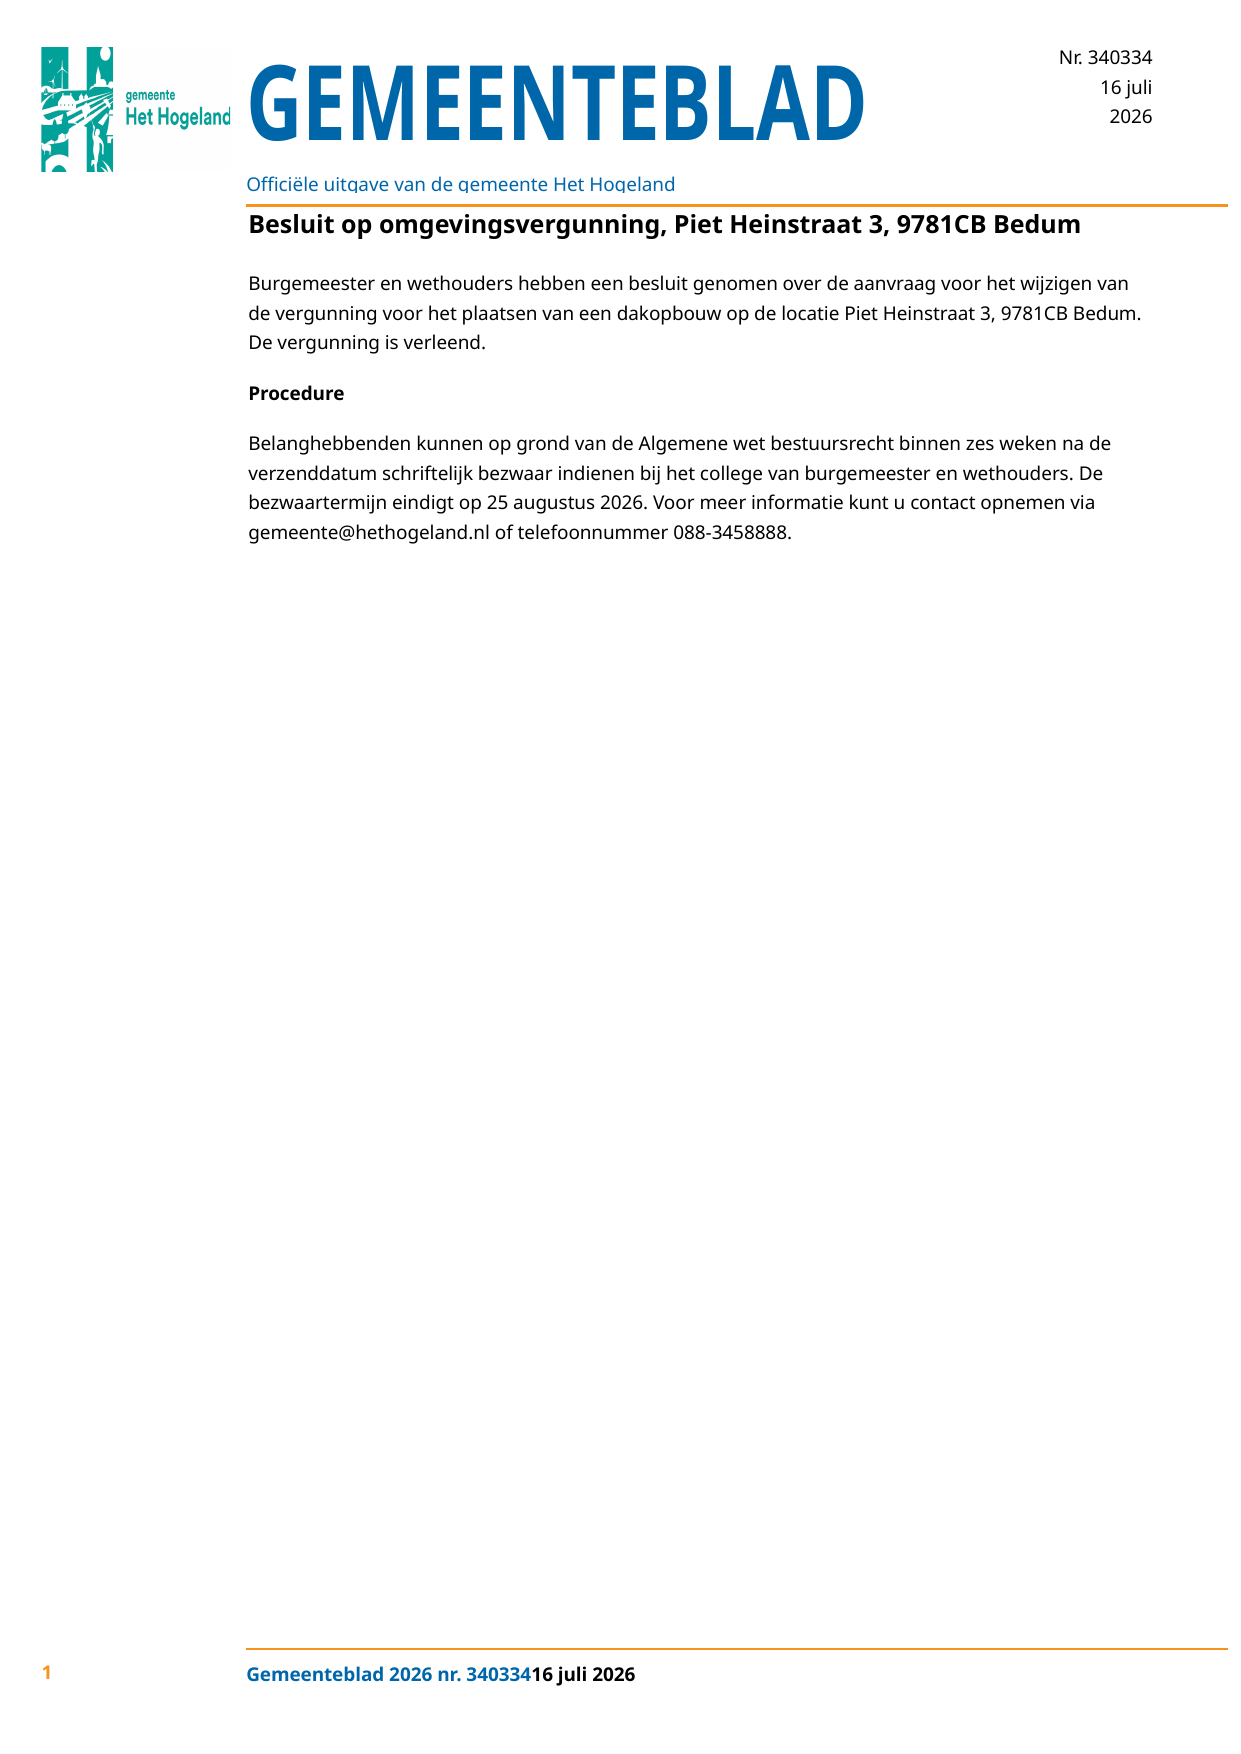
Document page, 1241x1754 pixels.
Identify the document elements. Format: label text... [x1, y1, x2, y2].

text Besluit op omgevingsvergunning, Piet Heinstraat 3, 9781CB Bedum [248, 207, 1152, 241]
text Belanghebbenden kunnen op grond van de Algemene wet bestuursrecht binnen zes weken na de verzenddatum schriftelijk bezwaar indienen bij het college van burgemeester en wethouders. De bezwaartermijn eindigt op 25 augustus 2026. Voor meer informatie kunt u contact opnemen via gemeente@hethogeland.nl of telefoonnummer 088-3458888. [248, 430, 1152, 545]
picture [41, 47, 231, 172]
text Procedure [248, 380, 1152, 406]
text Burgemeester en wethouders hebben een besluit genomen over de aanvraag voor het wijzigen van de vergunning voor het plaatsen van een dakopbouw op de locatie Piet Heinstraat 3, 9781CB Bedum. De vergunning is verleend. [248, 270, 1152, 355]
